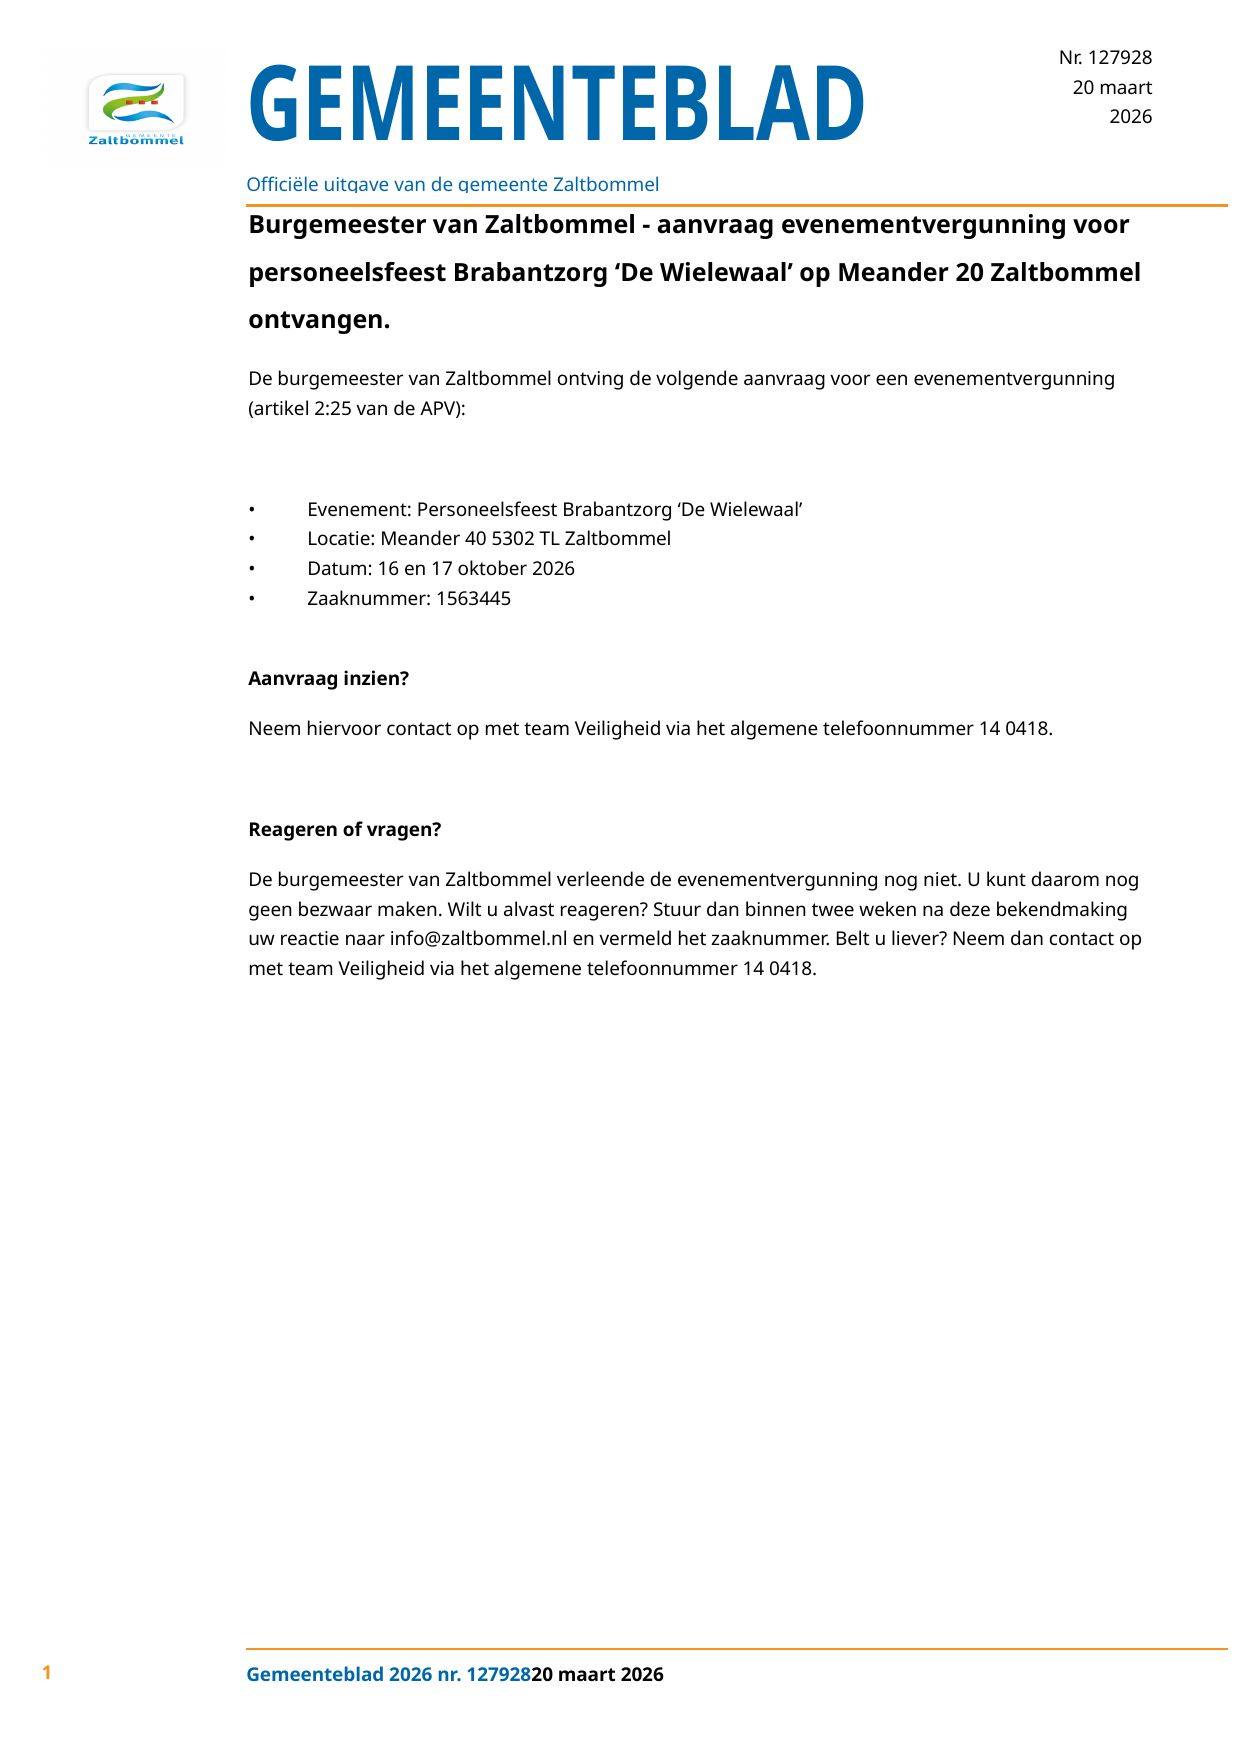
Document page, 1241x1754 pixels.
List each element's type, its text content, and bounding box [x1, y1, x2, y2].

list Zaaknummer: 1563445 [248, 585, 1152, 610]
list Locatie: Meander 40 5302 TL Zaltbommel [248, 526, 1152, 551]
list Datum: 16 en 17 oktober 2026 [248, 555, 1152, 581]
text Neem hiervoor contact op met team Veiligheid via het algemene telefoonnummer 14 0418. [248, 715, 1152, 741]
text Burgemeester van Zaltbommel - aanvraag evenementvergunning voor personeelsfeest Brabantzorg ‘De Wielewaal’ op Meander 20 Zaltbommel ontvangen. [248, 207, 1152, 336]
picture [41, 47, 231, 172]
text Aanvraag inzien? [248, 665, 1152, 690]
text De burgemeester van Zaltbommel ontving de volgende aanvraag voor een evenementvergunning (artikel 2:25 van de APV): [248, 366, 1152, 421]
text Reageren of vragen? [248, 816, 1152, 842]
list Evenement: Personeelsfeest Brabantzorg ‘De Wielewaal’ [248, 496, 1152, 522]
text De burgemeester van Zaltbommel verleende de evenementvergunning nog niet. U kunt daarom nog geen bezwaar maken. Wilt u alvast reageren? Stuur dan binnen twee weken na deze bekendmaking uw reactie naar info@zaltbommel.nl en vermeld het zaaknummer. Belt u liever? Neem dan contact op met team Veiligheid via het algemene telefoonnummer 14 0418. [248, 866, 1152, 981]
